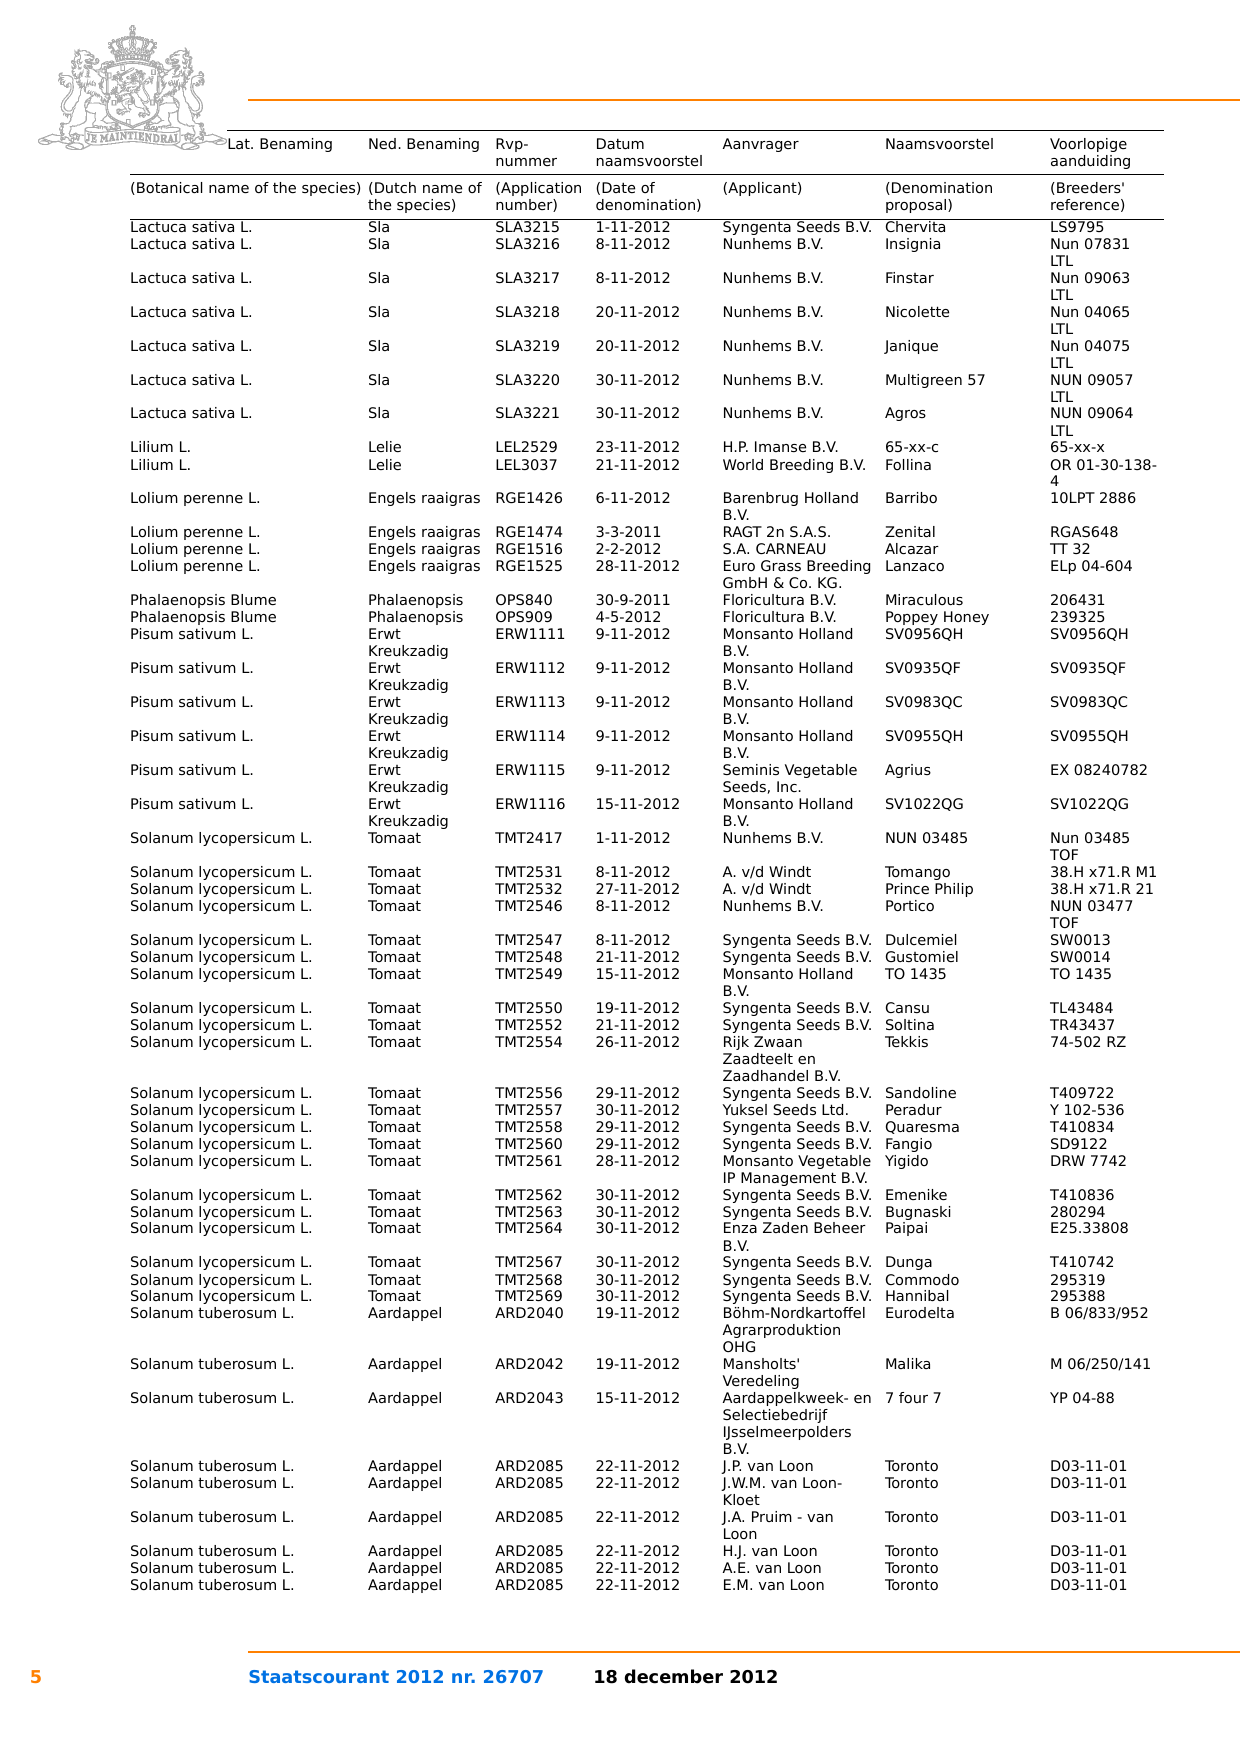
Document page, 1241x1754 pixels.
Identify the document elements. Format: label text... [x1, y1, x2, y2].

table_cell SV0983QC [1044, 694, 1163, 728]
table_cell Pisum sativum L. [130, 626, 362, 660]
table_cell M 06/250/141 [1044, 1356, 1163, 1390]
table_cell Solanum lycopersicum L. [130, 1034, 362, 1084]
table_cell Solanum lycopersicum L. [130, 1288, 362, 1305]
table_cell 30-11-2012 [589, 1204, 717, 1220]
table_cell Tomaat [362, 1119, 489, 1136]
table_cell Sla [362, 371, 489, 405]
table_cell Tekkis [879, 1034, 1044, 1084]
table_cell Rijk Zwaan Zaadteelt en Zaadhandel B.V. [717, 1034, 879, 1084]
table_header Rvp-nummer [489, 131, 589, 174]
table_cell 30-11-2012 [589, 1220, 717, 1254]
table_cell D03-11-01 [1044, 1543, 1163, 1560]
table_cell 7 four 7 [879, 1390, 1044, 1458]
table_cell TMT2550 [489, 1000, 589, 1017]
table_cell 8-11-2012 [589, 898, 717, 932]
table_cell Pisum sativum L. [130, 660, 362, 694]
table_cell ARD2040 [489, 1305, 589, 1356]
table_cell SW0014 [1044, 949, 1163, 966]
table_cell (Application number) [489, 175, 589, 219]
table_cell Böhm-Nordkartoffel Agrarproduktion OHG [717, 1305, 879, 1356]
table_cell Lactuca sativa L. [130, 270, 362, 303]
table_cell Sla [362, 220, 489, 236]
table_cell TO 1435 [879, 966, 1044, 1000]
table_cell 21-11-2012 [589, 949, 717, 966]
table_cell 15-11-2012 [589, 1390, 717, 1458]
table_cell TMT2562 [489, 1186, 589, 1203]
table_cell Pisum sativum L. [130, 762, 362, 796]
table_cell SW0013 [1044, 932, 1163, 949]
table_cell Nun 07831 LTL [1044, 236, 1163, 269]
table_cell Lactuca sativa L. [130, 304, 362, 337]
table_cell Solanum lycopersicum L. [130, 1000, 362, 1017]
table_cell Tomaat [362, 1034, 489, 1084]
table_cell T410836 [1044, 1186, 1163, 1203]
table_cell Nunhems B.V. [717, 338, 879, 371]
table_cell Janique [879, 338, 1044, 371]
table_cell Solanum lycopersicum L. [130, 932, 362, 949]
table_cell TT 32 [1044, 541, 1163, 558]
table_cell Aardappel [362, 1509, 489, 1543]
table_cell ARD2085 [489, 1509, 589, 1543]
table_cell 23-11-2012 [589, 439, 717, 456]
table_cell Insignia [879, 236, 1044, 269]
table_cell ARD2042 [489, 1356, 589, 1390]
table_cell Barribo [879, 490, 1044, 524]
table_cell Nunhems B.V. [717, 304, 879, 337]
table_cell (Applicant) [717, 175, 879, 219]
table_cell Solanum lycopersicum L. [130, 864, 362, 881]
table_cell Pisum sativum L. [130, 694, 362, 728]
table_cell 30-9-2011 [589, 592, 717, 609]
table_cell SV1022QG [1044, 796, 1163, 830]
table_cell 8-11-2012 [589, 864, 717, 881]
table_cell Monsanto Vegetable IP Management B.V. [717, 1153, 879, 1186]
table_cell Toronto [879, 1458, 1044, 1475]
table_cell Alcazar [879, 541, 1044, 558]
table_cell EX 08240782 [1044, 762, 1163, 796]
table_cell ARD2085 [489, 1577, 589, 1594]
table_cell ERW1113 [489, 694, 589, 728]
table_cell Syngenta Seeds B.V. [717, 1254, 879, 1271]
table_cell Lolium perenne L. [130, 490, 362, 524]
table_cell Dulcemiel [879, 932, 1044, 949]
table_cell Erwt Kreukzadig [362, 728, 489, 762]
table_cell Floricultura B.V. [717, 609, 879, 626]
table_cell Solanum lycopersicum L. [130, 1017, 362, 1034]
table_cell 30-11-2012 [589, 371, 717, 405]
table_cell Solanum lycopersicum L. [130, 830, 362, 864]
table_cell Phalaenopsis Blume [130, 609, 362, 626]
table_cell Nunhems B.V. [717, 405, 879, 439]
table_cell 22-11-2012 [589, 1577, 717, 1594]
table_cell 22-11-2012 [589, 1458, 717, 1475]
table_cell YP 04-88 [1044, 1390, 1163, 1458]
table_cell ARD2085 [489, 1475, 589, 1509]
table_cell 30-11-2012 [589, 1254, 717, 1271]
table_cell 22-11-2012 [589, 1475, 717, 1509]
table_cell Tomaat [362, 949, 489, 966]
table_cell ERW1114 [489, 728, 589, 762]
table_cell 30-11-2012 [589, 1186, 717, 1203]
table_cell Nun 03485 TOF [1044, 830, 1163, 864]
table_cell B 06/833/952 [1044, 1305, 1163, 1356]
table_cell SLA3220 [489, 371, 589, 405]
table_cell (Botanical name of the species) [130, 175, 362, 219]
table_cell Mansholts' Veredeling [717, 1356, 879, 1390]
table_cell 9-11-2012 [589, 762, 717, 796]
table_cell Lactuca sativa L. [130, 371, 362, 405]
table_cell LS9795 [1044, 220, 1163, 236]
table_cell Solanum lycopersicum L. [130, 1153, 362, 1186]
table_cell Lilium L. [130, 456, 362, 490]
table_cell Solanum lycopersicum L. [130, 898, 362, 932]
table_cell Peradur [879, 1102, 1044, 1118]
table_cell Tomaat [362, 1000, 489, 1017]
table_cell Tomaat [362, 1153, 489, 1186]
table_cell RAGT 2n S.A.S. [717, 524, 879, 541]
table_cell Aardappel [362, 1577, 489, 1594]
table_cell SLA3216 [489, 236, 589, 269]
table_cell Cansu [879, 1000, 1044, 1017]
table_cell 30-11-2012 [589, 1102, 717, 1118]
table_cell SV0935QF [1044, 660, 1163, 694]
table_cell Toronto [879, 1475, 1044, 1509]
table_cell Tomaat [362, 966, 489, 1000]
table_cell 8-11-2012 [589, 932, 717, 949]
table_cell 29-11-2012 [589, 1119, 717, 1136]
table_cell Toronto [879, 1560, 1044, 1577]
table_cell Solanum tuberosum L. [130, 1509, 362, 1543]
table_cell Solanum lycopersicum L. [130, 1254, 362, 1271]
table_cell 29-11-2012 [589, 1136, 717, 1152]
table_cell Aardappel [362, 1356, 489, 1390]
table_cell Monsanto Holland B.V. [717, 694, 879, 728]
table_cell Tomaat [362, 1186, 489, 1203]
table_cell Solanum tuberosum L. [130, 1305, 362, 1356]
table_cell NUN 03477 TOF [1044, 898, 1163, 932]
table_cell Syngenta Seeds B.V. [717, 1017, 879, 1034]
table_cell 38.H x71.R 21 [1044, 881, 1163, 898]
table_cell Solanum tuberosum L. [130, 1356, 362, 1390]
table_cell LEL2529 [489, 439, 589, 456]
table_header Voorlopige aanduiding [1044, 131, 1163, 174]
table_cell (Breeders' reference) [1044, 175, 1163, 219]
table_cell 295388 [1044, 1288, 1163, 1305]
table_cell Chervita [879, 220, 1044, 236]
table_cell Lilium L. [130, 439, 362, 456]
table_cell 15-11-2012 [589, 796, 717, 830]
table_cell Tomaat [362, 1254, 489, 1271]
table_cell ELp 04-604 [1044, 558, 1163, 592]
table_cell Lolium perenne L. [130, 541, 362, 558]
table_cell Syngenta Seeds B.V. [717, 1186, 879, 1203]
table_cell Nunhems B.V. [717, 270, 879, 303]
table_cell Solanum lycopersicum L. [130, 1085, 362, 1102]
table_cell 19-11-2012 [589, 1305, 717, 1356]
table_cell Tomaat [362, 898, 489, 932]
table_cell Prince Philip [879, 881, 1044, 898]
table_cell TMT2558 [489, 1119, 589, 1136]
table_cell 19-11-2012 [589, 1000, 717, 1017]
table_cell 26-11-2012 [589, 1034, 717, 1084]
table_cell TMT2554 [489, 1034, 589, 1084]
table_cell Syngenta Seeds B.V. [717, 1085, 879, 1102]
table_cell Lactuca sativa L. [130, 236, 362, 269]
table_cell Eurodelta [879, 1305, 1044, 1356]
table_header Lat. Benaming [130, 131, 362, 174]
table_cell Solanum lycopersicum L. [130, 1186, 362, 1203]
table_cell 20-11-2012 [589, 338, 717, 371]
table_cell Agros [879, 405, 1044, 439]
table_cell A. v/d Windt [717, 881, 879, 898]
table_cell SV1022QG [879, 796, 1044, 830]
table_cell Solanum lycopersicum L. [130, 1204, 362, 1220]
table_cell Solanum lycopersicum L. [130, 881, 362, 898]
table_cell ARD2085 [489, 1458, 589, 1475]
table_cell Erwt Kreukzadig [362, 762, 489, 796]
table_cell Solanum lycopersicum L. [130, 1271, 362, 1288]
table_cell Solanum lycopersicum L. [130, 1102, 362, 1118]
table_cell 9-11-2012 [589, 660, 717, 694]
table_cell Tomango [879, 864, 1044, 881]
table_cell ARD2085 [489, 1543, 589, 1560]
table_cell Nun 04065 LTL [1044, 304, 1163, 337]
table_cell RGAS648 [1044, 524, 1163, 541]
table_cell Toronto [879, 1509, 1044, 1543]
table_cell 22-11-2012 [589, 1543, 717, 1560]
table_cell Engels raaigras [362, 490, 489, 524]
table_cell A. v/d Windt [717, 864, 879, 881]
table_cell Monsanto Holland B.V. [717, 660, 879, 694]
table_cell 9-11-2012 [589, 728, 717, 762]
table_cell Dunga [879, 1254, 1044, 1271]
table_cell (Date of denomination) [589, 175, 717, 219]
table_cell 29-11-2012 [589, 1085, 717, 1102]
table_cell Lolium perenne L. [130, 558, 362, 592]
table_cell Gustomiel [879, 949, 1044, 966]
table_cell Tomaat [362, 932, 489, 949]
table_cell H.P. Imanse B.V. [717, 439, 879, 456]
table_cell Nun 09063 LTL [1044, 270, 1163, 303]
table_cell SLA3219 [489, 338, 589, 371]
table_cell SV0935QF [879, 660, 1044, 694]
table_cell Solanum lycopersicum L. [130, 966, 362, 1000]
table_cell TMT2556 [489, 1085, 589, 1102]
table_cell 6-11-2012 [589, 490, 717, 524]
table_cell T409722 [1044, 1085, 1163, 1102]
table_cell Syngenta Seeds B.V. [717, 1000, 879, 1017]
table_cell Syngenta Seeds B.V. [717, 932, 879, 949]
table_cell Sla [362, 304, 489, 337]
table_cell Aardappel [362, 1305, 489, 1356]
table_cell Sla [362, 405, 489, 439]
table_cell Nicolette [879, 304, 1044, 337]
table_cell TMT2547 [489, 932, 589, 949]
table_cell 20-11-2012 [589, 304, 717, 337]
table_cell ERW1116 [489, 796, 589, 830]
table_cell Bugnaski [879, 1204, 1044, 1220]
table_cell RGE1474 [489, 524, 589, 541]
table_cell D03-11-01 [1044, 1475, 1163, 1509]
table_cell 1-11-2012 [589, 220, 717, 236]
table_cell 3-3-2011 [589, 524, 717, 541]
table_cell Syngenta Seeds B.V. [717, 220, 879, 236]
table_cell Aardappelkweek- en Selectiebedrijf IJsselmeerpolders B.V. [717, 1390, 879, 1458]
table_cell Tomaat [362, 1220, 489, 1254]
table_cell OPS909 [489, 609, 589, 626]
table_cell OPS840 [489, 592, 589, 609]
table_cell Finstar [879, 270, 1044, 303]
table_header Naamsvoorstel [879, 131, 1044, 174]
table_cell DRW 7742 [1044, 1153, 1163, 1186]
table_cell TMT2563 [489, 1204, 589, 1220]
table_cell NUN 09064 LTL [1044, 405, 1163, 439]
table_cell Emenike [879, 1186, 1044, 1203]
table_cell 280294 [1044, 1204, 1163, 1220]
table_cell Solanum lycopersicum L. [130, 949, 362, 966]
table_cell Soltina [879, 1017, 1044, 1034]
table_cell Syngenta Seeds B.V. [717, 1288, 879, 1305]
table_cell Aardappel [362, 1560, 489, 1577]
table_cell D03-11-01 [1044, 1458, 1163, 1475]
table_cell A.E. van Loon [717, 1560, 879, 1577]
table_cell Yigido [879, 1153, 1044, 1186]
table_cell Agrius [879, 762, 1044, 796]
table_cell Syngenta Seeds B.V. [717, 1136, 879, 1152]
table_cell J.A. Pruim - van Loon [717, 1509, 879, 1543]
table_cell Erwt Kreukzadig [362, 796, 489, 830]
table_cell S.A. CARNEAU [717, 541, 879, 558]
table_cell Fangio [879, 1136, 1044, 1152]
table_cell RGE1525 [489, 558, 589, 592]
table_cell Follina [879, 456, 1044, 490]
table_cell TMT2564 [489, 1220, 589, 1254]
table_cell TMT2567 [489, 1254, 589, 1271]
table_cell Monsanto Holland B.V. [717, 796, 879, 830]
table_cell J.P. van Loon [717, 1458, 879, 1475]
table_cell Euro Grass Breeding GmbH & Co. KG. [717, 558, 879, 592]
table_cell SLA3217 [489, 270, 589, 303]
table_cell 65-xx-x [1044, 439, 1163, 456]
table_cell Phalaenopsis [362, 592, 489, 609]
table_cell E.M. van Loon [717, 1577, 879, 1594]
table_cell Lelie [362, 439, 489, 456]
table_cell 4-5-2012 [589, 609, 717, 626]
table_cell Nunhems B.V. [717, 898, 879, 932]
table_cell E25.33808 [1044, 1220, 1163, 1254]
table_cell Tomaat [362, 1204, 489, 1220]
table_cell 22-11-2012 [589, 1560, 717, 1577]
table_cell Aardappel [362, 1390, 489, 1458]
table_cell Solanum lycopersicum L. [130, 1119, 362, 1136]
table_cell TMT2548 [489, 949, 589, 966]
table_cell LEL3037 [489, 456, 589, 490]
table_cell Monsanto Holland B.V. [717, 626, 879, 660]
table_cell 28-11-2012 [589, 558, 717, 592]
table_cell 28-11-2012 [589, 1153, 717, 1186]
table_cell Lactuca sativa L. [130, 405, 362, 439]
table_cell ARD2085 [489, 1560, 589, 1577]
table_cell ERW1112 [489, 660, 589, 694]
table_cell Sandoline [879, 1085, 1044, 1102]
table_cell Quaresma [879, 1119, 1044, 1136]
table_cell Lactuca sativa L. [130, 220, 362, 236]
table_cell ERW1115 [489, 762, 589, 796]
table_cell World Breeding B.V. [717, 456, 879, 490]
table_cell Commodo [879, 1271, 1044, 1288]
table_cell Multigreen 57 [879, 371, 1044, 405]
table_cell Aardappel [362, 1543, 489, 1560]
table_cell Phalaenopsis [362, 609, 489, 626]
table_cell 30-11-2012 [589, 405, 717, 439]
table_cell 74-502 RZ [1044, 1034, 1163, 1084]
table_cell Sla [362, 236, 489, 269]
table_cell T410742 [1044, 1254, 1163, 1271]
table_cell Nunhems B.V. [717, 371, 879, 405]
table_cell 21-11-2012 [589, 1017, 717, 1034]
table_cell NUN 09057 LTL [1044, 371, 1163, 405]
table_cell Solanum tuberosum L. [130, 1390, 362, 1458]
table_cell Tomaat [362, 1085, 489, 1102]
table_cell ERW1111 [489, 626, 589, 660]
table_cell TMT2552 [489, 1017, 589, 1034]
table_cell TL43484 [1044, 1000, 1163, 1017]
table_cell Pisum sativum L. [130, 728, 362, 762]
table_cell 38.H x71.R M1 [1044, 864, 1163, 881]
table_cell Lolium perenne L. [130, 524, 362, 541]
table_cell 65-xx-c [879, 439, 1044, 456]
table_cell Nun 04075 LTL [1044, 338, 1163, 371]
table_cell Malika [879, 1356, 1044, 1390]
table_cell 30-11-2012 [589, 1288, 717, 1305]
table_cell Erwt Kreukzadig [362, 660, 489, 694]
table_cell RGE1516 [489, 541, 589, 558]
table_cell (Denomination proposal) [879, 175, 1044, 219]
table_cell SV0956QH [879, 626, 1044, 660]
table_cell SV0955QH [879, 728, 1044, 762]
table_cell Zenital [879, 524, 1044, 541]
table_header Datum naamsvoorstel [589, 131, 717, 174]
table_cell D03-11-01 [1044, 1560, 1163, 1577]
table_cell J.W.M. van Loon-Kloet [717, 1475, 879, 1509]
table_cell Paipai [879, 1220, 1044, 1254]
table_cell Seminis Vegetable Seeds, Inc. [717, 762, 879, 796]
table_cell TMT2417 [489, 830, 589, 864]
table_cell Phalaenopsis Blume [130, 592, 362, 609]
table_cell Toronto [879, 1543, 1044, 1560]
table_cell Tomaat [362, 1288, 489, 1305]
table_cell SLA3218 [489, 304, 589, 337]
table_cell Lelie [362, 456, 489, 490]
table_cell Yuksel Seeds Ltd. [717, 1102, 879, 1118]
table_cell Solanum lycopersicum L. [130, 1136, 362, 1152]
table_cell Syngenta Seeds B.V. [717, 949, 879, 966]
table_cell TMT2549 [489, 966, 589, 1000]
table_cell Solanum tuberosum L. [130, 1543, 362, 1560]
table_cell H.J. van Loon [717, 1543, 879, 1560]
table_cell Poppey Honey [879, 609, 1044, 626]
table_cell Syngenta Seeds B.V. [717, 1119, 879, 1136]
table_cell TMT2531 [489, 864, 589, 881]
table_cell Y 102-536 [1044, 1102, 1163, 1118]
table_cell Lanzaco [879, 558, 1044, 592]
table_cell SLA3221 [489, 405, 589, 439]
table_cell Syngenta Seeds B.V. [717, 1271, 879, 1288]
table_cell OR 01-30-138-4 [1044, 456, 1163, 490]
table_header Ned. Benaming [362, 131, 489, 174]
table_header Aanvrager [717, 131, 879, 174]
table_cell Tomaat [362, 1136, 489, 1152]
table_cell SV0983QC [879, 694, 1044, 728]
table_cell 1-11-2012 [589, 830, 717, 864]
table_cell Tomaat [362, 1271, 489, 1288]
table_cell Solanum tuberosum L. [130, 1560, 362, 1577]
table_cell Sla [362, 338, 489, 371]
table_cell TMT2546 [489, 898, 589, 932]
table_cell SLA3215 [489, 220, 589, 236]
table_cell 8-11-2012 [589, 236, 717, 269]
table_cell D03-11-01 [1044, 1577, 1163, 1594]
table_cell Tomaat [362, 830, 489, 864]
table_cell 2-2-2012 [589, 541, 717, 558]
table_cell 9-11-2012 [589, 694, 717, 728]
table_cell 15-11-2012 [589, 966, 717, 1000]
table_cell Nunhems B.V. [717, 236, 879, 269]
table_cell 206431 [1044, 592, 1163, 609]
table_cell Toronto [879, 1577, 1044, 1594]
table_cell 8-11-2012 [589, 270, 717, 303]
table_cell D03-11-01 [1044, 1509, 1163, 1543]
table_cell TMT2568 [489, 1271, 589, 1288]
table_cell Enza Zaden Beheer B.V. [717, 1220, 879, 1254]
table_cell TMT2561 [489, 1153, 589, 1186]
table_cell TR43437 [1044, 1017, 1163, 1034]
table_cell Lactuca sativa L. [130, 338, 362, 371]
table_cell NUN 03485 [879, 830, 1044, 864]
table_cell 239325 [1044, 609, 1163, 626]
table_cell TMT2560 [489, 1136, 589, 1152]
table_cell 27-11-2012 [589, 881, 717, 898]
table_cell Tomaat [362, 1102, 489, 1118]
table_cell T410834 [1044, 1119, 1163, 1136]
table_cell RGE1426 [489, 490, 589, 524]
table_cell Tomaat [362, 881, 489, 898]
table_cell Engels raaigras [362, 524, 489, 541]
table_cell Aardappel [362, 1475, 489, 1509]
table_cell Nunhems B.V. [717, 830, 879, 864]
table_cell Monsanto Holland B.V. [717, 728, 879, 762]
table_cell Portico [879, 898, 1044, 932]
table_cell Erwt Kreukzadig [362, 694, 489, 728]
table_cell SD9122 [1044, 1136, 1163, 1152]
table_cell Miraculous [879, 592, 1044, 609]
table_cell SV0955QH [1044, 728, 1163, 762]
table_cell Monsanto Holland B.V. [717, 966, 879, 1000]
table_cell Solanum lycopersicum L. [130, 1220, 362, 1254]
table_cell Solanum tuberosum L. [130, 1458, 362, 1475]
table_cell TMT2557 [489, 1102, 589, 1118]
table_cell Barenbrug Holland B.V. [717, 490, 879, 524]
table_cell TO 1435 [1044, 966, 1163, 1000]
table_cell Tomaat [362, 1017, 489, 1034]
table_cell Solanum tuberosum L. [130, 1475, 362, 1509]
table_cell SV0956QH [1044, 626, 1163, 660]
table_cell ARD2043 [489, 1390, 589, 1458]
table_cell Erwt Kreukzadig [362, 626, 489, 660]
table_cell Engels raaigras [362, 558, 489, 592]
table_cell Syngenta Seeds B.V. [717, 1204, 879, 1220]
table_cell 30-11-2012 [589, 1271, 717, 1288]
table_cell Tomaat [362, 864, 489, 881]
table_cell Sla [362, 270, 489, 303]
table_cell 9-11-2012 [589, 626, 717, 660]
table_cell (Dutch name of the species) [362, 175, 489, 219]
table_cell 21-11-2012 [589, 456, 717, 490]
table_cell Hannibal [879, 1288, 1044, 1305]
table_cell TMT2532 [489, 881, 589, 898]
table_cell Aardappel [362, 1458, 489, 1475]
table_cell 295319 [1044, 1271, 1163, 1288]
table_cell Floricultura B.V. [717, 592, 879, 609]
table_cell Solanum tuberosum L. [130, 1577, 362, 1594]
table_cell 22-11-2012 [589, 1509, 717, 1543]
picture [38, 25, 227, 150]
table_cell TMT2569 [489, 1288, 589, 1305]
table_cell Pisum sativum L. [130, 796, 362, 830]
table_cell 19-11-2012 [589, 1356, 717, 1390]
table_cell Engels raaigras [362, 541, 489, 558]
table_cell 10LPT 2886 [1044, 490, 1163, 524]
